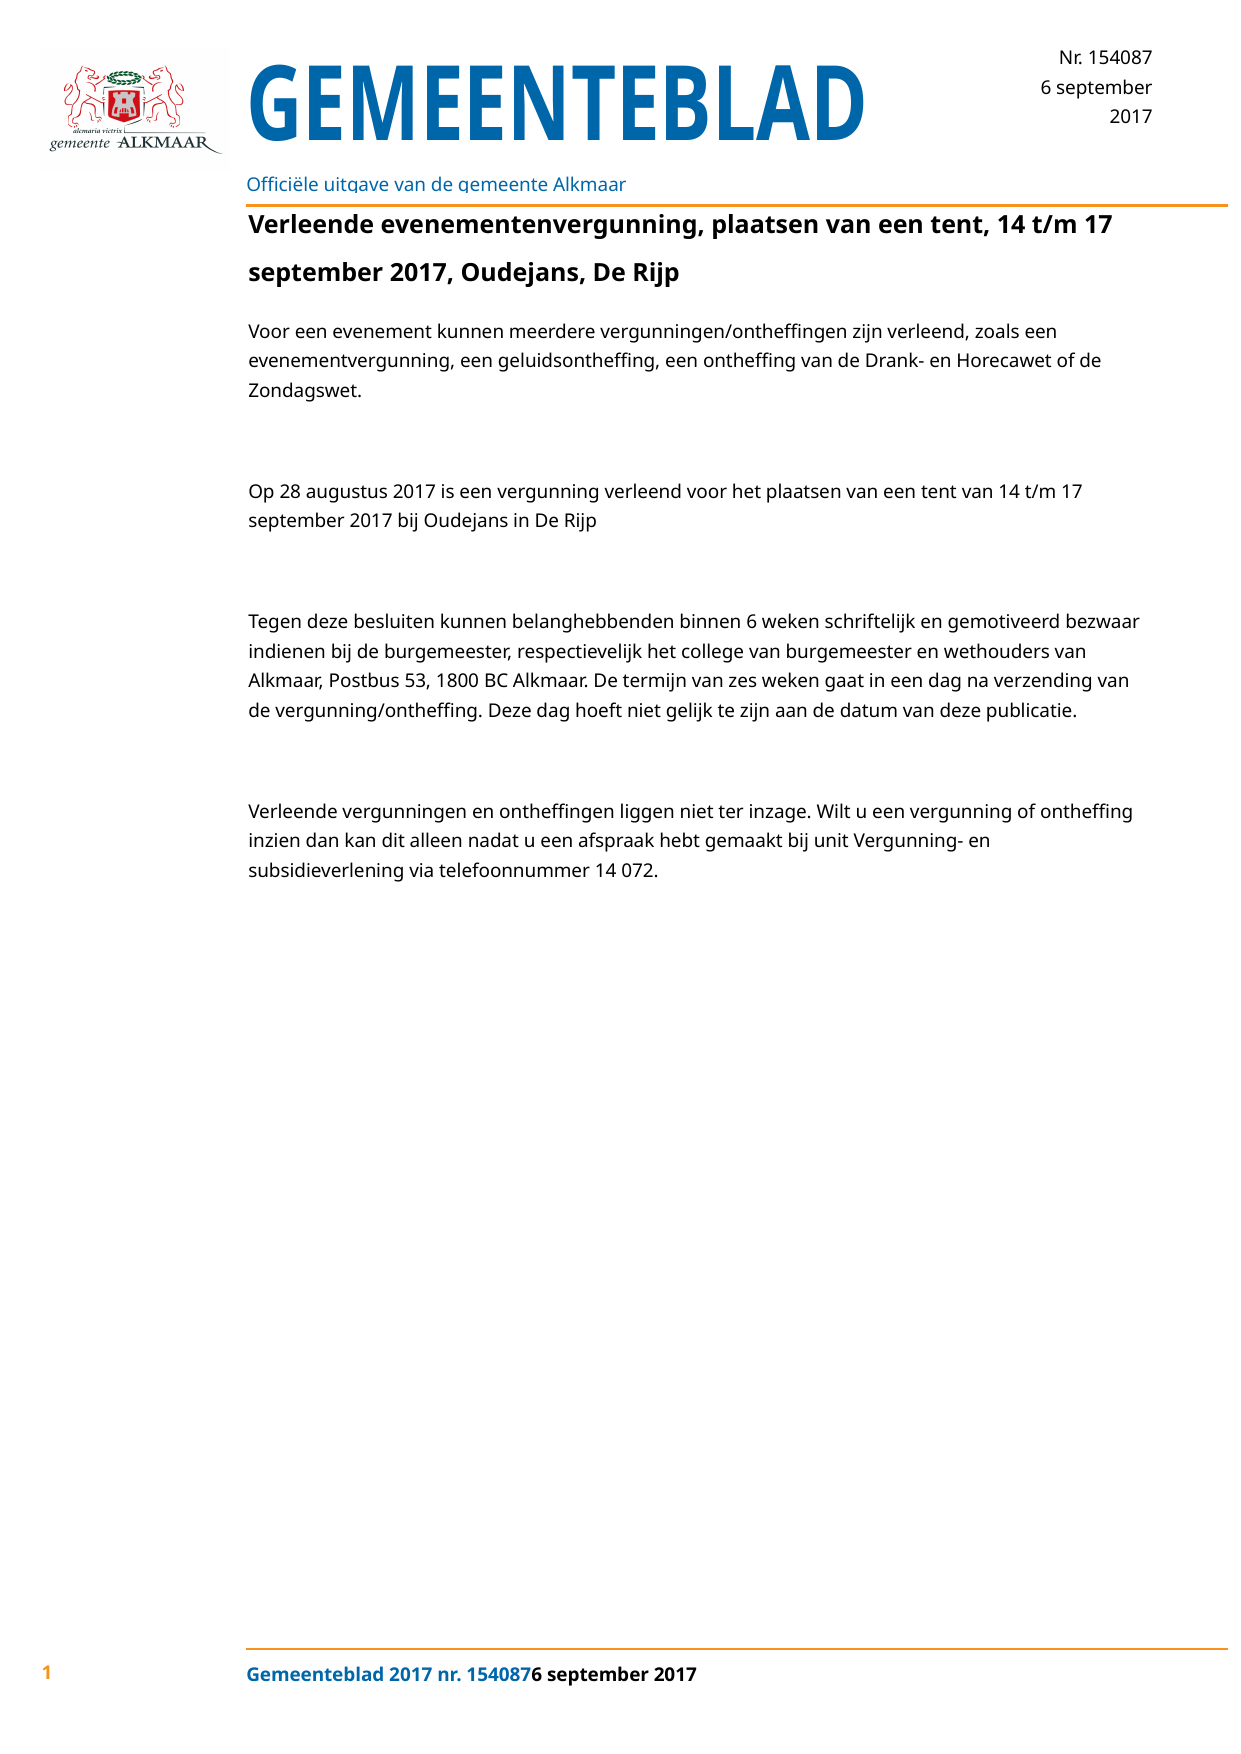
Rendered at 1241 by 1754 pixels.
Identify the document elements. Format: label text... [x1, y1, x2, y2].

picture [41, 47, 231, 172]
text Verleende evenementenvergunning, plaatsen van een tent, 14 t/m 17 september 2017, Oudejans, De Rijp [248, 207, 1152, 288]
text Verleende vergunningen en ontheffingen liggen niet ter inzage. Wilt u een vergunning of ontheffing inzien dan kan dit alleen nadat u een afspraak hebt gemaakt bij unit Vergunning- en subsidieverlening via telefoonnummer 14 072. [248, 798, 1152, 883]
text Op 28 augustus 2017 is een vergunning verleend voor het plaatsen van een tent van 14 t/m 17 september 2017 bij Oudejans in De Rijp [248, 478, 1152, 533]
text Voor een evenement kunnen meerdere vergunningen/ontheffingen zijn verleend, zoals een evenementvergunning, een geluidsontheffing, een ontheffing van de Drank- en Horecawet of de Zondagswet. [248, 318, 1152, 403]
text Tegen deze besluiten kunnen belanghebbenden binnen 6 weken schriftelijk en gemotiveerd bezwaar indienen bij de burgemeester, respectievelijk het college van burgemeester en wethouders van Alkmaar, Postbus 53, 1800 BC Alkmaar. De termijn van zes weken gaat in een dag na verzending van de vergunning/ontheffing. Deze dag hoeft niet gelijk te zijn aan de datum van deze publicatie. [248, 608, 1152, 723]
